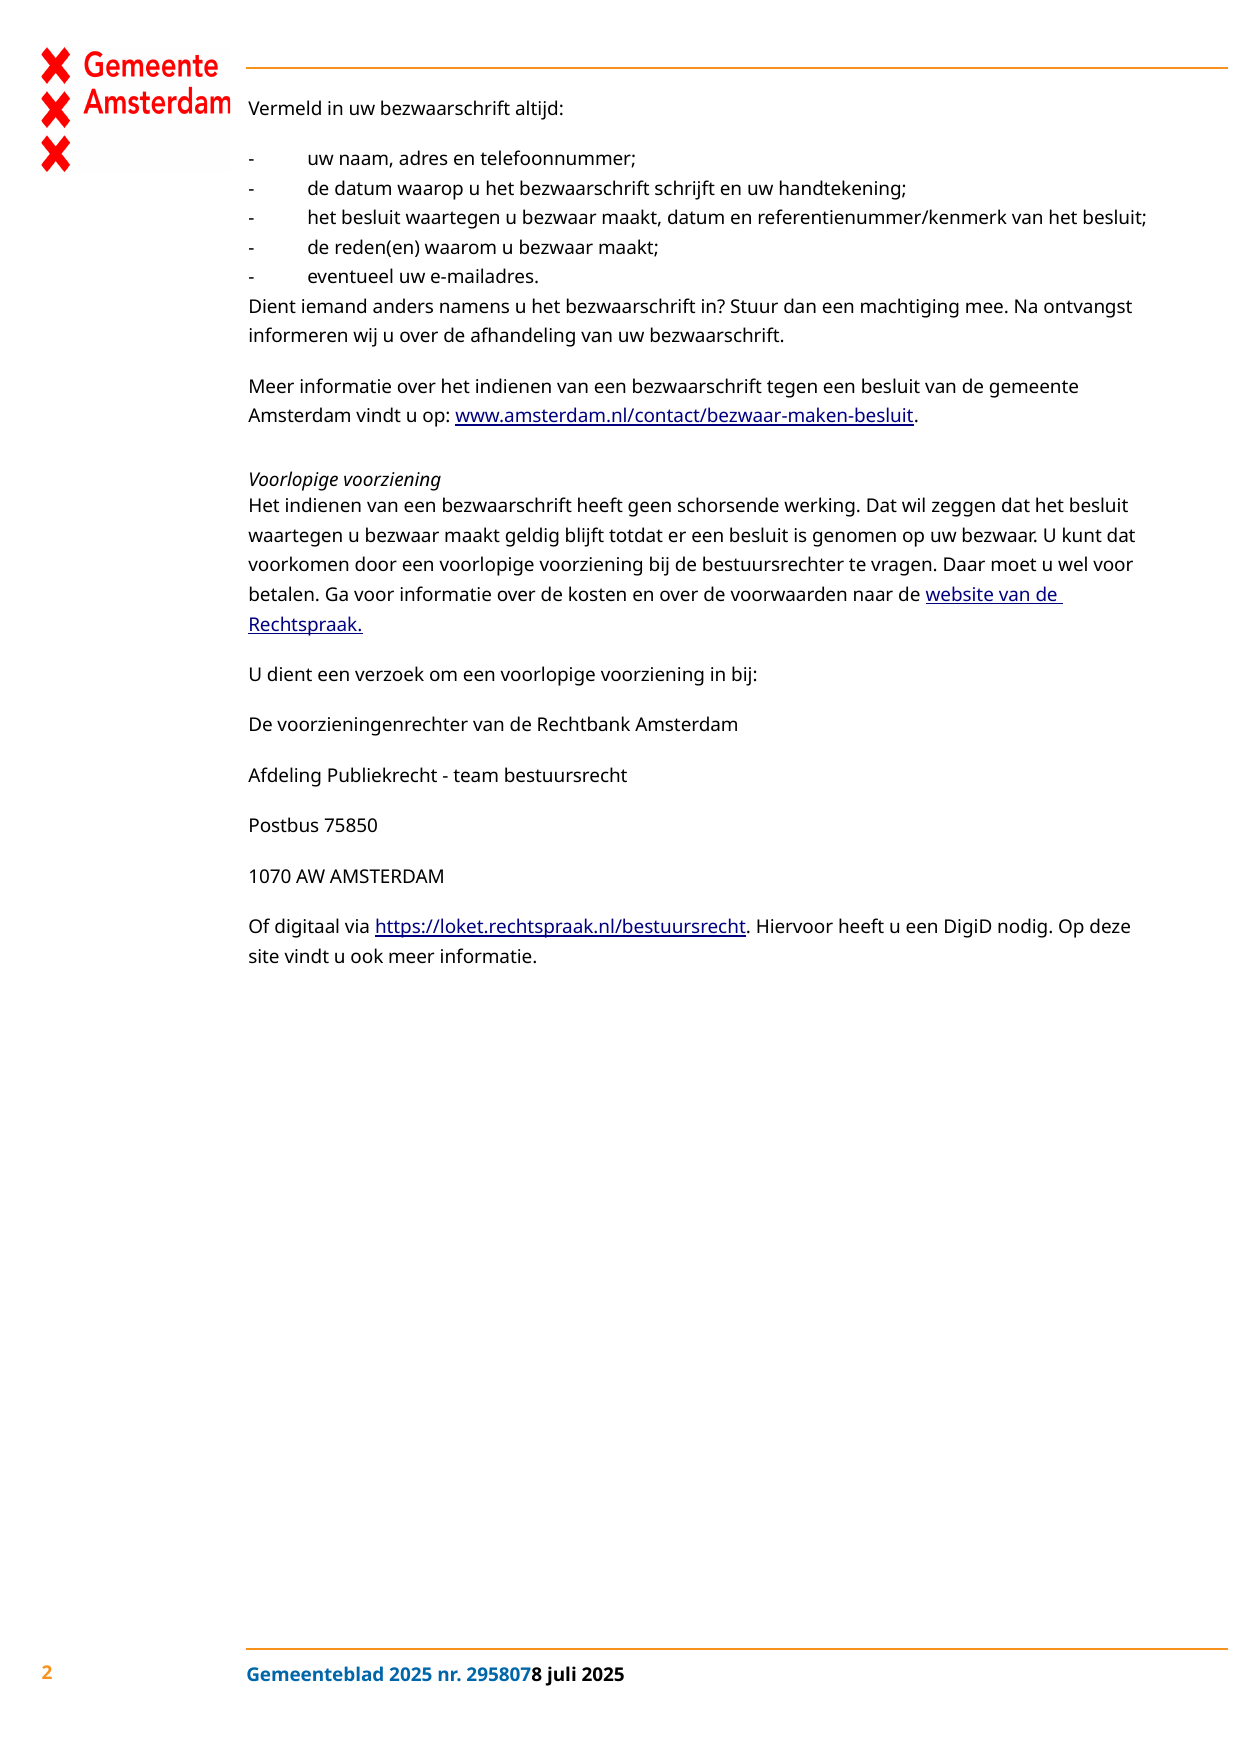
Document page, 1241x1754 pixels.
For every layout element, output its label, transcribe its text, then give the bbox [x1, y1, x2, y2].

text Het indienen van een bezwaarschrift heeft geen schorsende werking. Dat wil zeggen dat het besluit waartegen u bezwaar maakt geldig blijft totdat er een besluit is genomen op uw bezwaar. U kunt dat voorkomen door een voorlopige voorziening bij de bestuursrechter te vragen. Daar moet u wel voor betalen. Ga voor informatie over de kosten en over de voorwaarden naar de website van de Rechtspraak. [248, 492, 1152, 636]
list de datum waarop u het bezwaarschrift schrijft en uw handtekening; [248, 175, 1152, 201]
text Dient iemand anders namens u het bezwaarschrift in? Stuur dan een machtiging mee. Na ontvangst informeren wij u over de afhandeling van uw bezwaarschrift. [248, 293, 1152, 348]
text Afdeling Publiekrecht - team bestuursrecht [248, 762, 1152, 788]
text Voorlopige voorziening [248, 467, 1152, 492]
picture [41, 47, 231, 172]
text Vermeld in uw bezwaarschrift altijd: [248, 95, 1152, 121]
text Meer informatie over het indienen van een bezwaarschrift tegen een besluit van de gemeente Amsterdam vindt u op: www.amsterdam.nl/contact/bezwaar-maken-besluit. [248, 373, 1152, 428]
list eventueel uw e-mailadres. [248, 263, 1152, 289]
text Of digitaal via https://loket.rechtspraak.nl/bestuursrecht. Hiervoor heeft u een DigiD nodig. Op deze site vindt u ook meer informatie. [248, 913, 1152, 968]
text Postbus 75850 [248, 812, 1152, 838]
list het besluit waartegen u bezwaar maakt, datum en referentienummer/kenmerk van het besluit; [248, 204, 1152, 230]
text De voorzieningenrechter van de Rechtbank Amsterdam [248, 712, 1152, 737]
text U dient een verzoek om een voorlopige voorziening in bij: [248, 661, 1152, 687]
text 1070 AW AMSTERDAM [248, 863, 1152, 888]
list uw naam, adres en telefoonnummer; [248, 145, 1152, 171]
list de reden(en) waarom u bezwaar maakt; [248, 234, 1152, 260]
